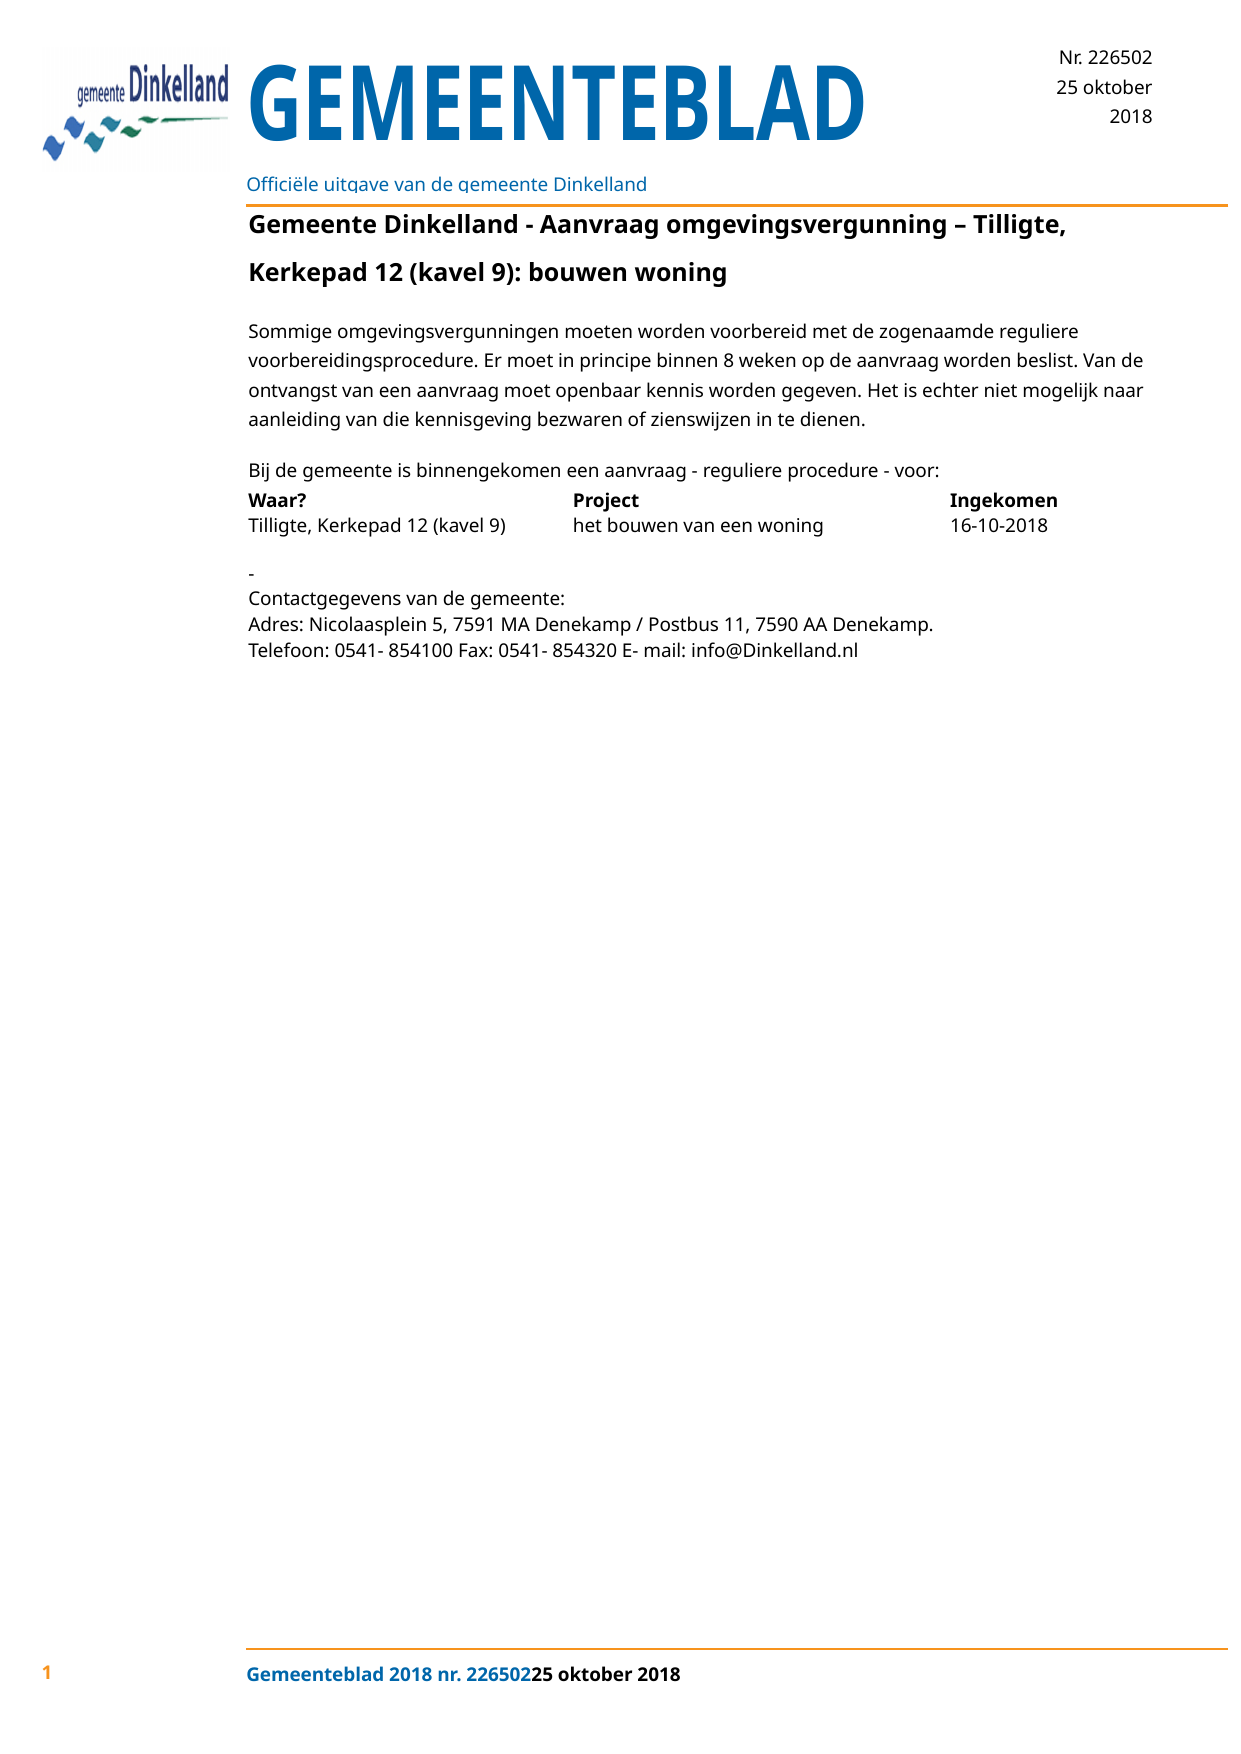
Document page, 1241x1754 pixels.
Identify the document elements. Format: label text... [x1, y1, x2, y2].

table_header Project [573, 487, 950, 512]
text Sommige omgevingsvergunningen moeten worden voorbereid met de zogenaamde reguliere voorbereidingsprocedure. Er moet in principe binnen 8 weken op de aanvraag worden beslist. Van de ontvangst van een aanvraag moet openbaar kennis worden gegeven. Het is echter niet mogelijk naar aanleiding van die kennisgeving bezwaren of zienswijzen in te dienen. [248, 318, 1152, 432]
text Gemeente Dinkelland - Aanvraag omgevingsvergunning – Tilligte, Kerkepad 12 (kavel 9): bouwen woning [248, 207, 1152, 288]
table_header Waar? [248, 487, 573, 512]
picture [41, 47, 231, 172]
text Telefoon: 0541- 854100 Fax: 0541- 854320 E- mail: info@Dinkelland.nl [248, 637, 1152, 663]
text Bij de gemeente is binnengekomen een aanvraag - reguliere procedure - voor: [248, 457, 1152, 483]
table_cell het bouwen van een woning [573, 513, 950, 538]
text - [248, 560, 1152, 585]
table_header Ingekomen [950, 487, 1152, 512]
table_cell Tilligte, Kerkepad 12 (kavel 9) [248, 513, 573, 538]
table_cell 16-10-2018 [950, 513, 1152, 538]
text Adres: Nicolaasplein 5, 7591 MA Denekamp / Postbus 11, 7590 AA Denekamp. [248, 611, 1152, 637]
text Contactgegevens van de gemeente: [248, 585, 1152, 611]
